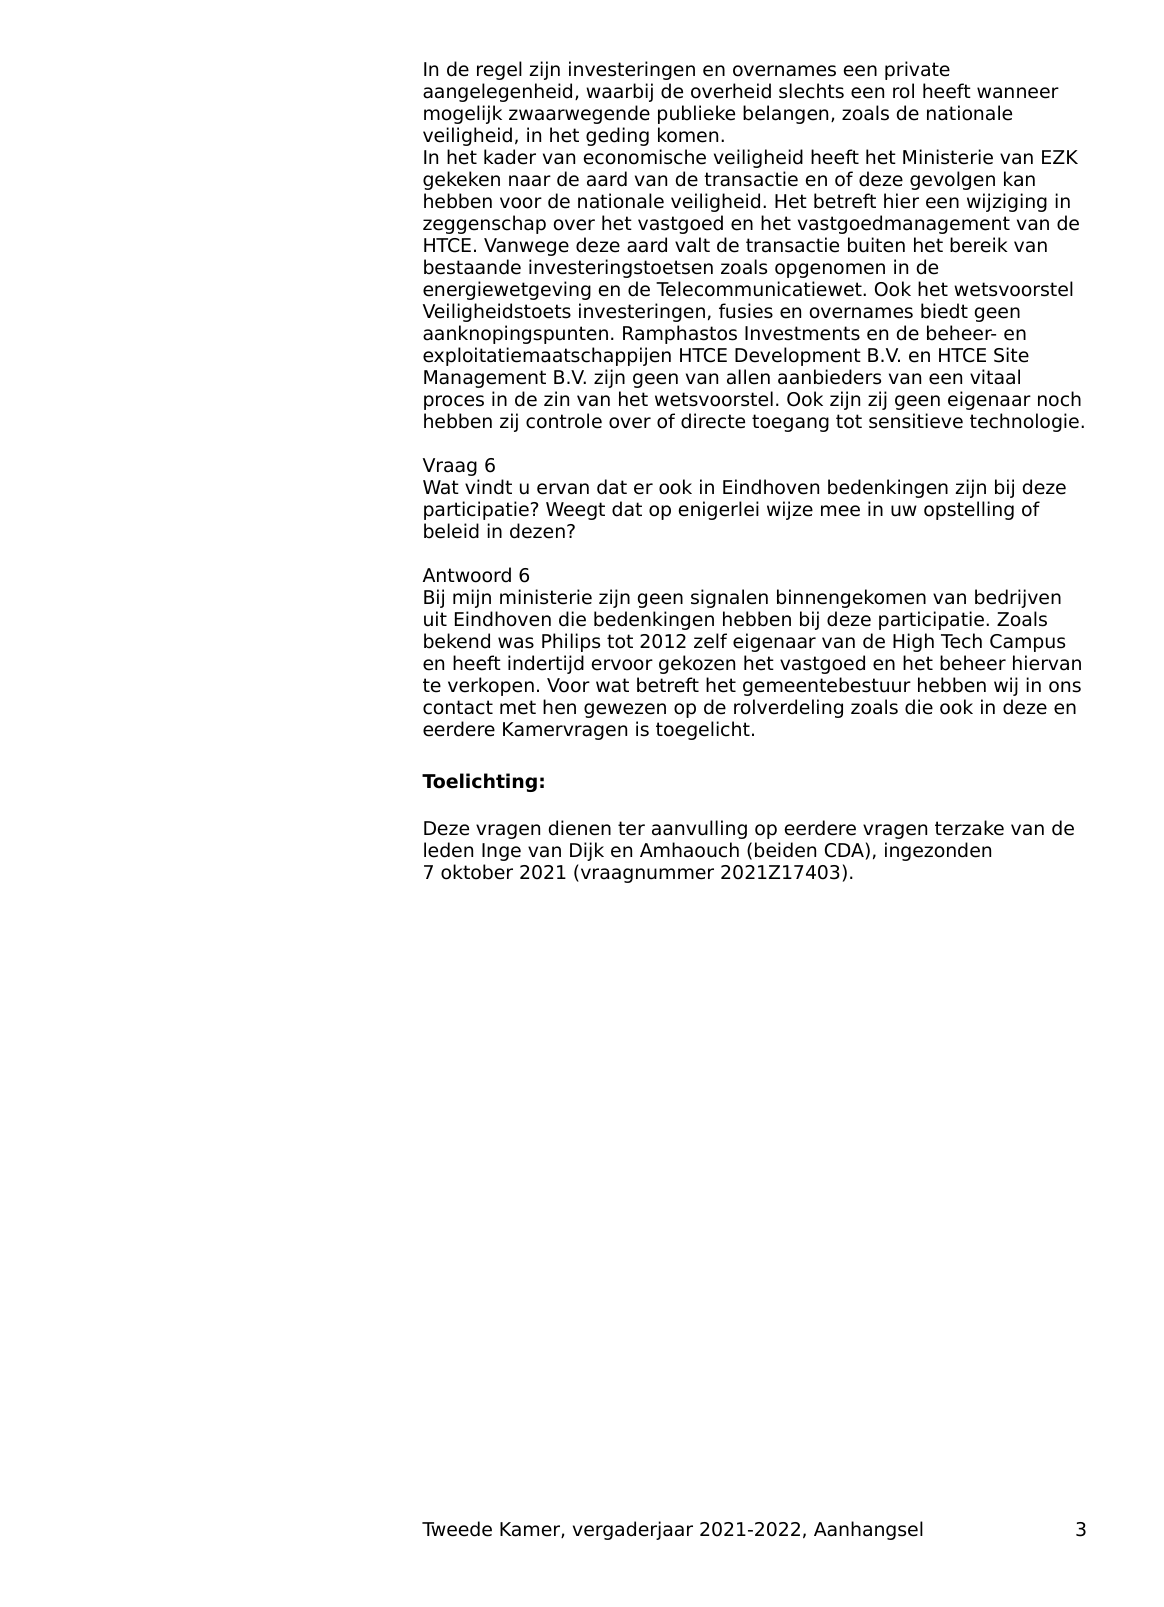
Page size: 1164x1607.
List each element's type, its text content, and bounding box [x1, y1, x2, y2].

text Wat vindt u ervan dat er ook in Eindhoven bedenkingen zijn bij deze participatie? Weegt dat op enigerlei wijze mee in uw opstelling of beleid in dezen? [422, 477, 1087, 543]
text Antwoord 6 [422, 565, 1087, 587]
text Vraag 6 [422, 455, 1087, 477]
subtitle Toelichting: [422, 771, 1087, 793]
text In de regel zijn investeringen en overnames een private aangelegenheid, waarbij de overheid slechts een rol heeft wanneer mogelijk zwaarwegende publieke belangen, zoals de nationale veiligheid, in het geding komen. [422, 59, 1087, 147]
text Bij mijn ministerie zijn geen signalen binnengekomen van bedrijven uit Eindhoven die bedenkingen hebben bij deze participatie. Zoals bekend was Philips tot 2012 zelf eigenaar van de High Tech Campus en heeft indertijd ervoor gekozen het vastgoed en het beheer hiervan te verkopen. Voor wat betreft het gemeentebestuur hebben wij in ons contact met hen gewezen op de rolverdeling zoals die ook in deze en eerdere Kamervragen is toegelicht. [422, 587, 1087, 741]
text In het kader van economische veiligheid heeft het Ministerie van EZK gekeken naar de aard van de transactie en of deze gevolgen kan hebben voor de nationale veiligheid. Het betreft hier een wijziging in zeggenschap over het vastgoed en het vastgoedmanagement van de HTCE. Vanwege deze aard valt de transactie buiten het bereik van bestaande investeringstoetsen zoals opgenomen in de energiewetgeving en de Telecommunicatiewet. Ook het wetsvoorstel Veiligheidstoets investeringen, fusies en overnames biedt geen aanknopingspunten. Ramphastos Investments en de beheer- en exploitatiemaatschappijen HTCE Development B.V. en HTCE Site Management B.V. zijn geen van allen aanbieders van een vitaal proces in de zin van het wetsvoorstel. Ook zijn zij geen eigenaar noch hebben zij controle over of directe toegang tot sensitieve technologie. [422, 147, 1087, 433]
text Deze vragen dienen ter aanvulling op eerdere vragen terzake van de leden Inge van Dijk en Amhaouch (beiden CDA), ingezonden 7 oktober 2021 (vraagnummer 2021Z17403). [422, 818, 1087, 884]
